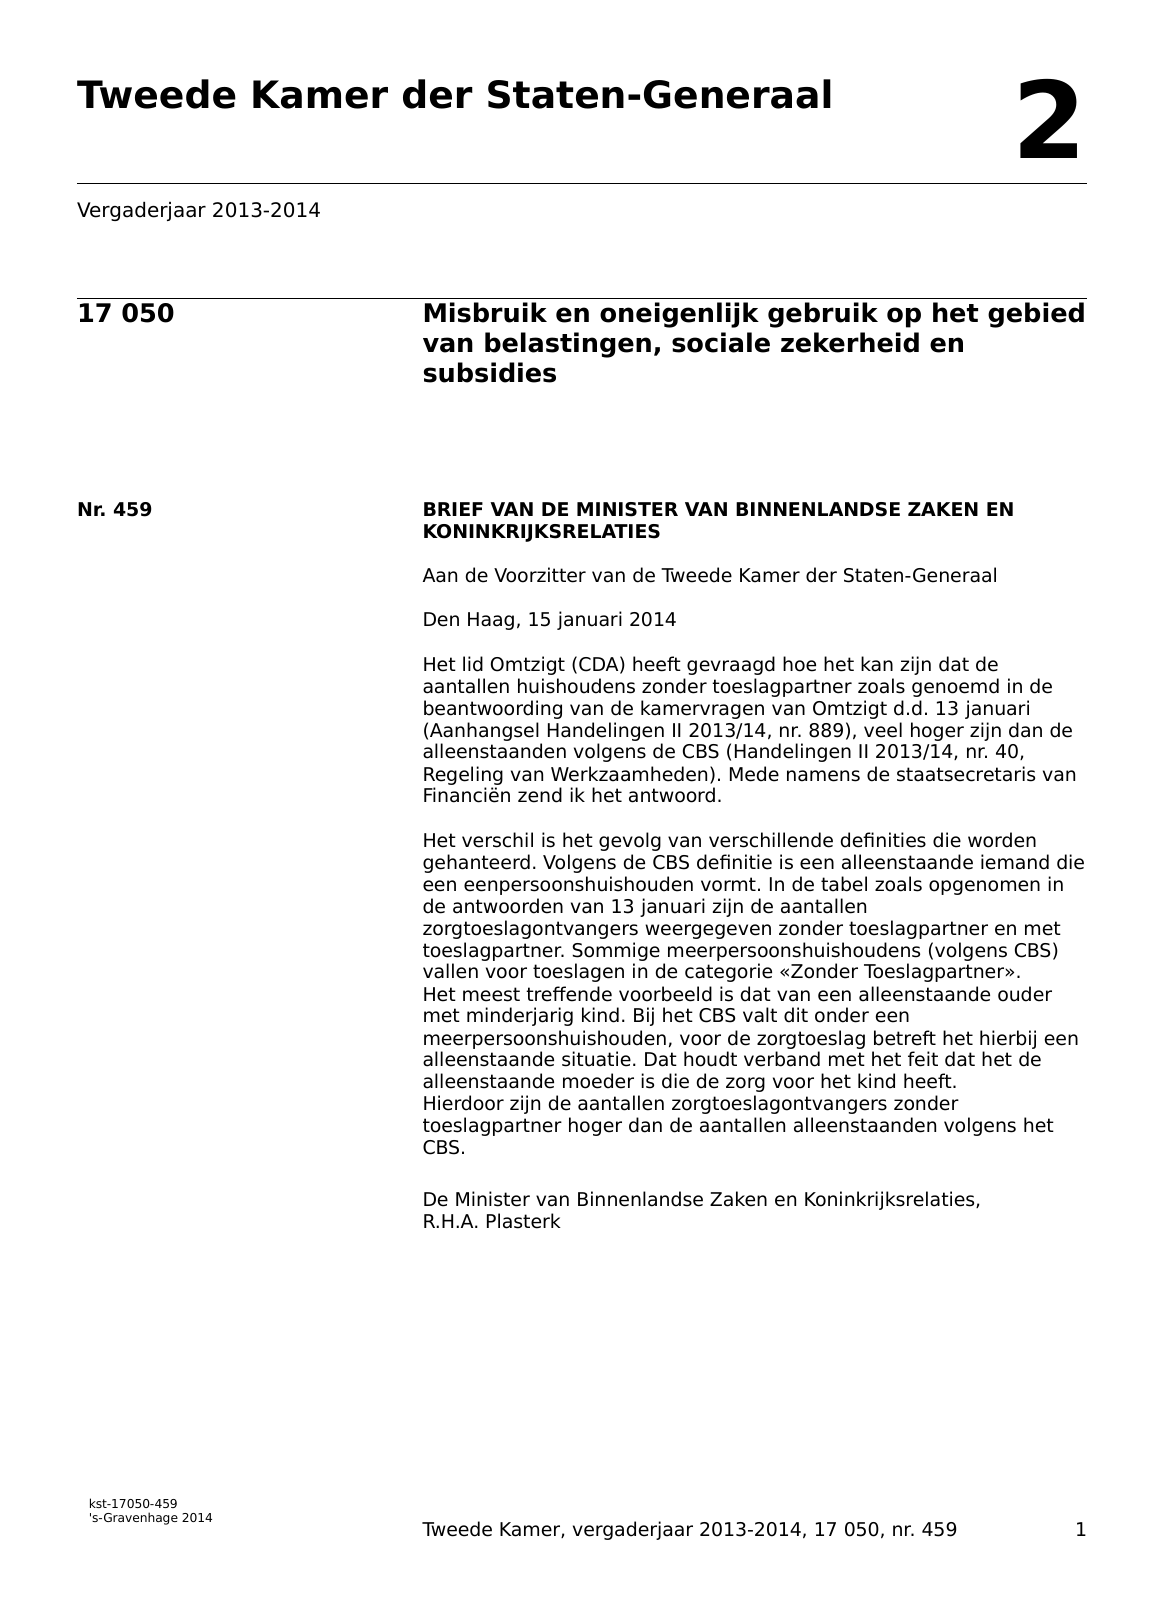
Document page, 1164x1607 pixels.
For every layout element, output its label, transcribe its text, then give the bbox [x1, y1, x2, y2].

text Den Haag, 15 januari 2014 [422, 609, 1087, 631]
subtitle Nr. 459 BRIEF VAN DE MINISTER VAN BINNENLANDSE ZAKEN EN KONINKRIJKSRELATIES [77, 499, 1087, 543]
text Het lid Omtzigt (CDA) heeft gevraagd hoe het kan zijn dat de aantallen huishoudens zonder toeslagpartner zoals genoemd in de beantwoording van de kamervragen van Omtzigt d.d. 13 januari (Aanhangsel Handelingen II 2013/14, nr. 889), veel hoger zijn dan de alleenstaanden volgens de CBS (Handelingen II 2013/14, nr. 40, Regeling van Werkzaamheden). Mede namens de staatsecretaris van Financiën zend ik het antwoord. [422, 653, 1087, 807]
text kst-17050-459 [88, 1497, 323, 1511]
table_cell Vergaderjaar 2013-2014 [77, 184, 1087, 298]
text 's-Gravenhage 2014 [88, 1511, 323, 1525]
text Het meest treffende voorbeeld is dat van een alleenstaande ouder met minderjarig kind. Bij het CBS valt dit onder een meerpersoonshuishouden, voor de zorgtoeslag betreft het hierbij een alleenstaande situatie. Dat houdt verband met het feit dat het de alleenstaande moeder is die de zorg voor het kind heeft. [422, 983, 1087, 1093]
text Hierdoor zijn de aantallen zorgtoeslagontvangers zonder toeslagpartner hoger dan de aantallen alleenstaanden volgens het CBS. [422, 1093, 1087, 1159]
subtitle 17 050 Misbruik en oneigenlijk gebruik op het gebied van belastingen, sociale zekerheid en subsidies [77, 299, 1087, 388]
table_header 2 [886, 59, 1087, 183]
text Het verschil is het gevolg van verschillende definities die worden gehanteerd. Volgens de CBS definitie is een alleenstaande iemand die een eenpersoonshuishouden vormt. In de tabel zoals opgenomen in de antwoorden van 13 januari zijn de aantallen zorgtoeslagontvangers weergegeven zonder toeslagpartner en met toeslagpartner. Sommige meerpersoonshuishoudens (volgens CBS) vallen voor toeslagen in de categorie «Zonder Toeslagpartner». [422, 829, 1087, 983]
text De Minister van Binnenlandse Zaken en Koninkrijksrelaties, R.H.A. Plasterk [422, 1189, 1087, 1233]
text Aan de Voorzitter van de Tweede Kamer der Staten-Generaal [422, 565, 1087, 587]
table_header Tweede Kamer der Staten-Generaal [77, 59, 886, 183]
